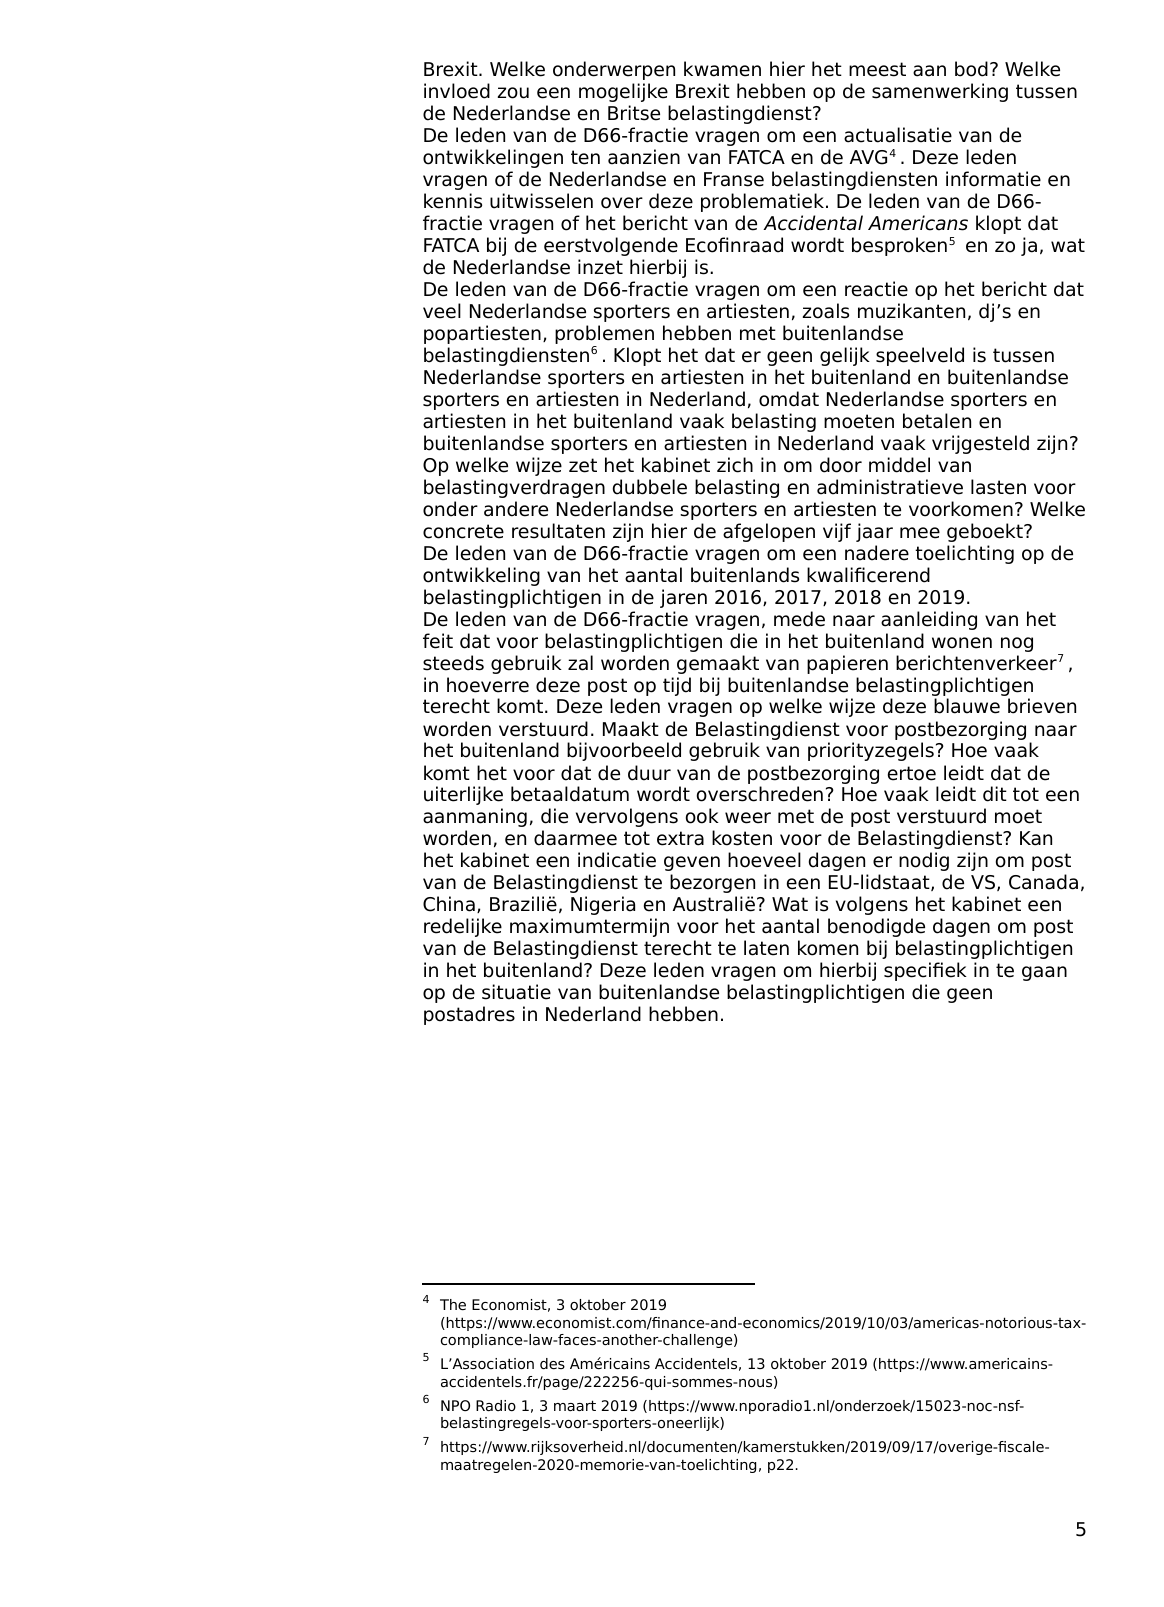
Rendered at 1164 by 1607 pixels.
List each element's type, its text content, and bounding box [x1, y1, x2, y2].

text L’Association des Américains Accidentels, 13 oktober 2019 (https://www.americains-accidentels.fr/page/222256-qui-sommes-nous) [422, 1352, 1087, 1391]
text De leden van de D66-fractie vragen om een reactie op het bericht dat veel Nederlandse sporters en artiesten, zoals muzikanten, dj’s en popartiesten, problemen hebben met buitenlandse belastingdiensten. Klopt het dat er geen gelijk speelveld is tussen Nederlandse sporters en artiesten in het buitenland en buitenlandse sporters en artiesten in Nederland, omdat Nederlandse sporters en artiesten in het buitenland vaak belasting moeten betalen en buitenlandse sporters en artiesten in Nederland vaak vrijgesteld zijn? Op welke wijze zet het kabinet zich in om door middel van belastingverdragen dubbele belasting en administratieve lasten voor onder andere Nederlandse sporters en artiesten te voorkomen? Welke concrete resultaten zijn hier de afgelopen vijf jaar mee geboekt? [422, 279, 1087, 543]
text NPO Radio 1, 3 maart 2019 (https://www.nporadio1.nl/onderzoek/15023-noc-nsf-belastingregels-voor-sporters-oneerlijk) [422, 1393, 1087, 1432]
text De leden van de D66-fractie vragen om een nadere toelichting op de ontwikkeling van het aantal buitenlands kwalificerend belastingplichtigen in de jaren 2016, 2017, 2018 en 2019. [422, 543, 1087, 608]
text Brexit. Welke onderwerpen kwamen hier het meest aan bod? Welke invloed zou een mogelijke Brexit hebben op de samenwerking tussen de Nederlandse en Britse belastingdienst? [422, 59, 1087, 125]
text De leden van de D66-fractie vragen, mede naar aanleiding van het feit dat voor belastingplichtigen die in het buitenland wonen nog steeds gebruik zal worden gemaakt van papieren berichtenverkeer, in hoeverre deze post op tijd bij buitenlandse belastingplichtigen terecht komt. Deze leden vragen op welke wijze deze blauwe brieven worden verstuurd. Maakt de Belastingdienst voor postbezorging naar het buitenland bijvoorbeeld gebruik van priorityzegels? Hoe vaak komt het voor dat de duur van de postbezorging ertoe leidt dat de uiterlijke betaaldatum wordt overschreden? Hoe vaak leidt dit tot een aanmaning, die vervolgens ook weer met de post verstuurd moet worden, en daarmee tot extra kosten voor de Belastingdienst? Kan het kabinet een indicatie geven hoeveel dagen er nodig zijn om post van de Belastingdienst te bezorgen in een EU-lidstaat, de VS, Canada, China, Brazilië, Nigeria en Australië? Wat is volgens het kabinet een redelijke maximumtermijn voor het aantal benodigde dagen om post van de Belastingdienst terecht te laten komen bij belastingplichtigen in het buitenland? Deze leden vragen om hierbij specifiek in te gaan op de situatie van buitenlandse belastingplichtigen die geen postadres in Nederland hebben. [422, 608, 1087, 1026]
text https://www.rijksoverheid.nl/documenten/kamerstukken/2019/09/17/overige-fiscale-maatregelen-2020-memorie-van-toelichting, p22. [422, 1435, 1087, 1474]
text The Economist, 3 oktober 2019 (https://www.economist.com/finance-and-economics/2019/10/03/americas-notorious-tax-compliance-law-faces-another-challenge) [422, 1293, 1087, 1349]
text De leden van de D66-fractie vragen om een actualisatie van de ontwikkelingen ten aanzien van FATCA en de AVG. Deze leden vragen of de Nederlandse en Franse belastingdiensten informatie en kennis uitwisselen over deze problematiek. De leden van de D66-fractie vragen of het bericht van de Accidental Americans klopt dat FATCA bij de eerstvolgende Ecofinraad wordt besproken en zo ja, wat de Nederlandse inzet hierbij is. [422, 125, 1087, 279]
